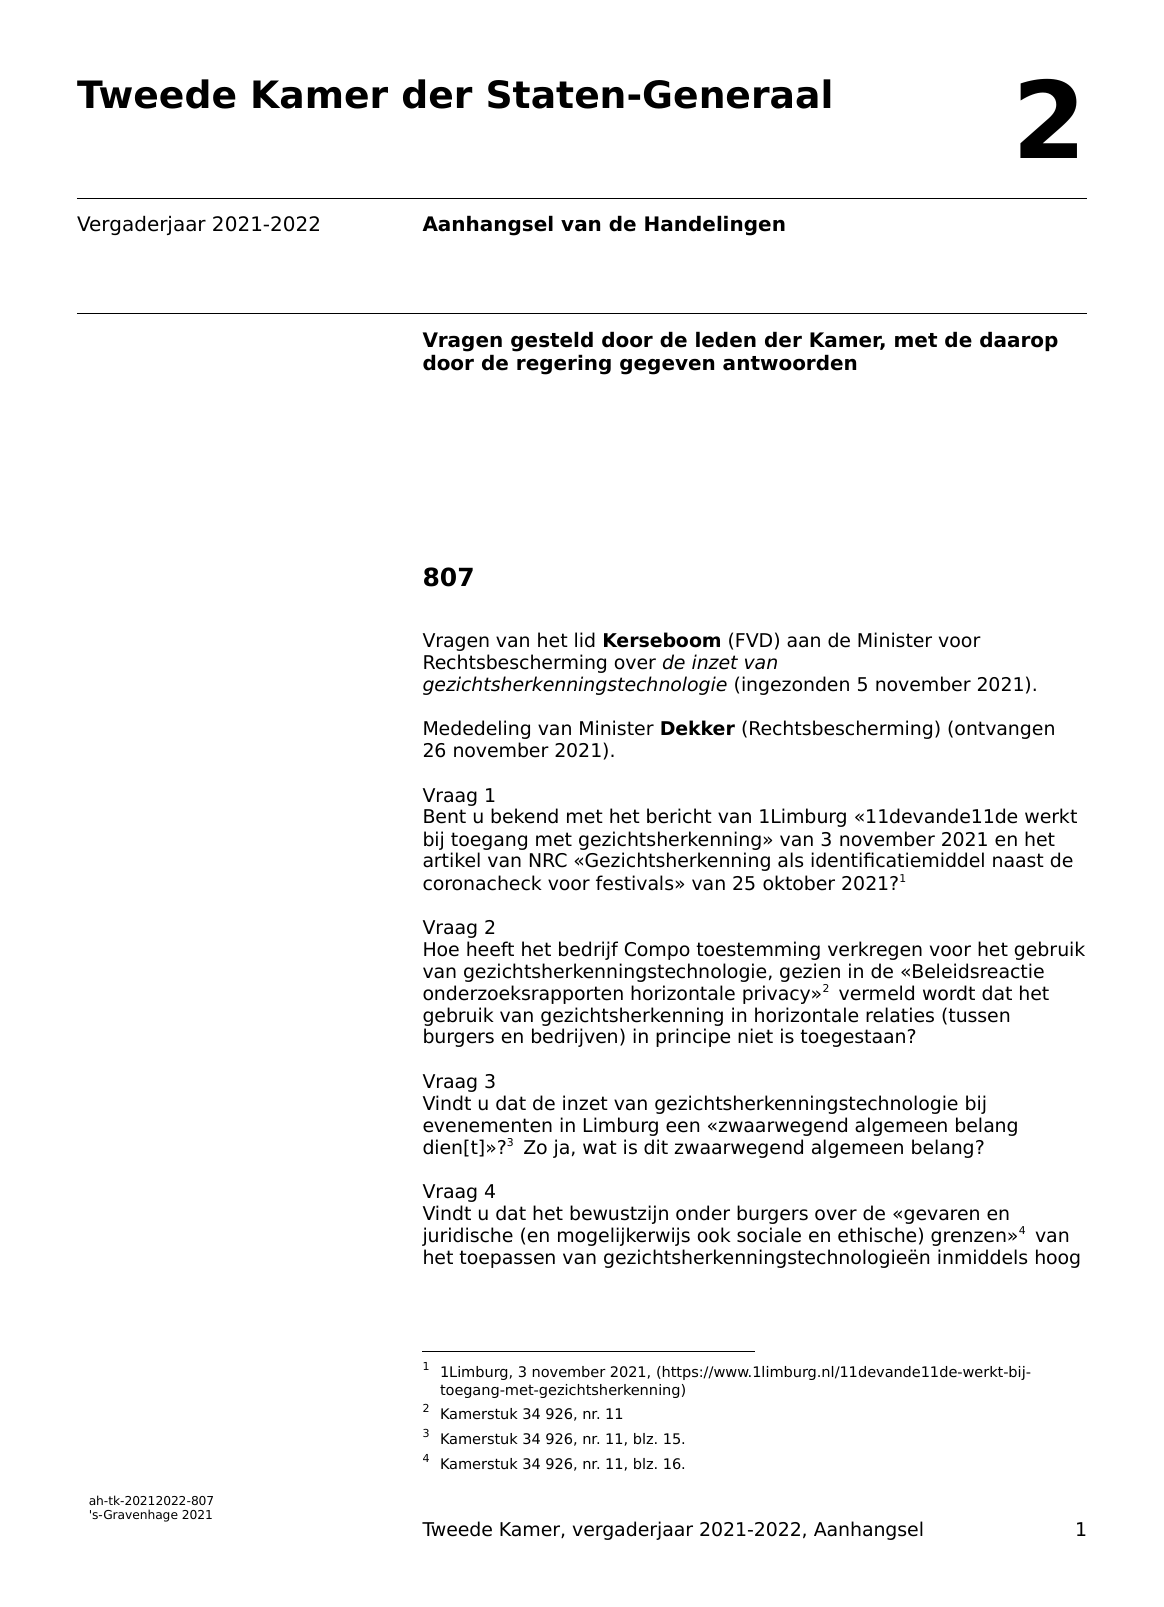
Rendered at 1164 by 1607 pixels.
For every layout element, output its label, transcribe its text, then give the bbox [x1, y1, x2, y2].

table_cell Vragen gesteld door de leden der Kamer, met de daarop door de regering gegeven antwoorden [422, 314, 1087, 375]
text Vragen van het lid Kerseboom (FVD) aan de Minister voor Rechtsbescherming over de inzet van gezichtsherkenningstechnologie (ingezonden 5 november 2021). [422, 630, 1087, 696]
text Kamerstuk 34 926, nr. 11 [422, 1402, 1087, 1424]
text Vraag 4 [422, 1181, 1087, 1203]
text 's-Gravenhage 2021 [88, 1508, 323, 1522]
text Vraag 3 [422, 1071, 1087, 1093]
text Kamerstuk 34 926, nr. 11, blz. 16. [422, 1452, 1087, 1474]
text 807 [422, 563, 1087, 592]
text Vraag 2 [422, 917, 1087, 938]
table_cell Vergaderjaar 2021-2022 [77, 199, 422, 313]
table_header Tweede Kamer der Staten-Generaal [77, 59, 886, 198]
table_cell [77, 314, 422, 375]
text Bent u bekend met het bericht van 1Limburg «11devande11de werkt bij toegang met gezichtsherkenning» van 3 november 2021 en het artikel van NRC «Gezichtsherkenning als identificatiemiddel naast de coronacheck voor festivals» van 25 oktober 2021? [422, 806, 1087, 894]
text Vindt u dat het bewustzijn onder burgers over de «gevaren en juridische (en mogelijkerwijs ook sociale en ethische) grenzen» van het toepassen van gezichtsherkenningstechnologieën inmiddels hoog [422, 1203, 1087, 1269]
text Hoe heeft het bedrijf Compo toestemming verkregen voor het gebruik van gezichtsherkenningstechnologie, gezien in de «Beleidsreactie onderzoeksrapporten horizontale privacy» vermeld wordt dat het gebruik van gezichtsherkenning in horizontale relaties (tussen burgers en bedrijven) in principe niet is toegestaan? [422, 938, 1087, 1048]
text 1Limburg, 3 november 2021, (https://www.1limburg.nl/11devande11de-werkt-bij-toegang-met-gezichtsherkenning) [422, 1360, 1087, 1399]
text Mededeling van Minister Dekker (Rechtsbescherming) (ontvangen 26 november 2021). [422, 718, 1087, 762]
text Vraag 1 [422, 784, 1087, 806]
text Kamerstuk 34 926, nr. 11, blz. 15. [422, 1427, 1087, 1449]
text Vindt u dat de inzet van gezichtsherkenningstechnologie bij evenementen in Limburg een «zwaarwegend algemeen belang dien[t]»? Zo ja, wat is dit zwaarwegend algemeen belang? [422, 1093, 1087, 1158]
table_header 2 [886, 59, 1087, 198]
table_cell Aanhangsel van de Handelingen [422, 199, 1087, 313]
text ah-tk-20212022-807 [88, 1494, 323, 1508]
